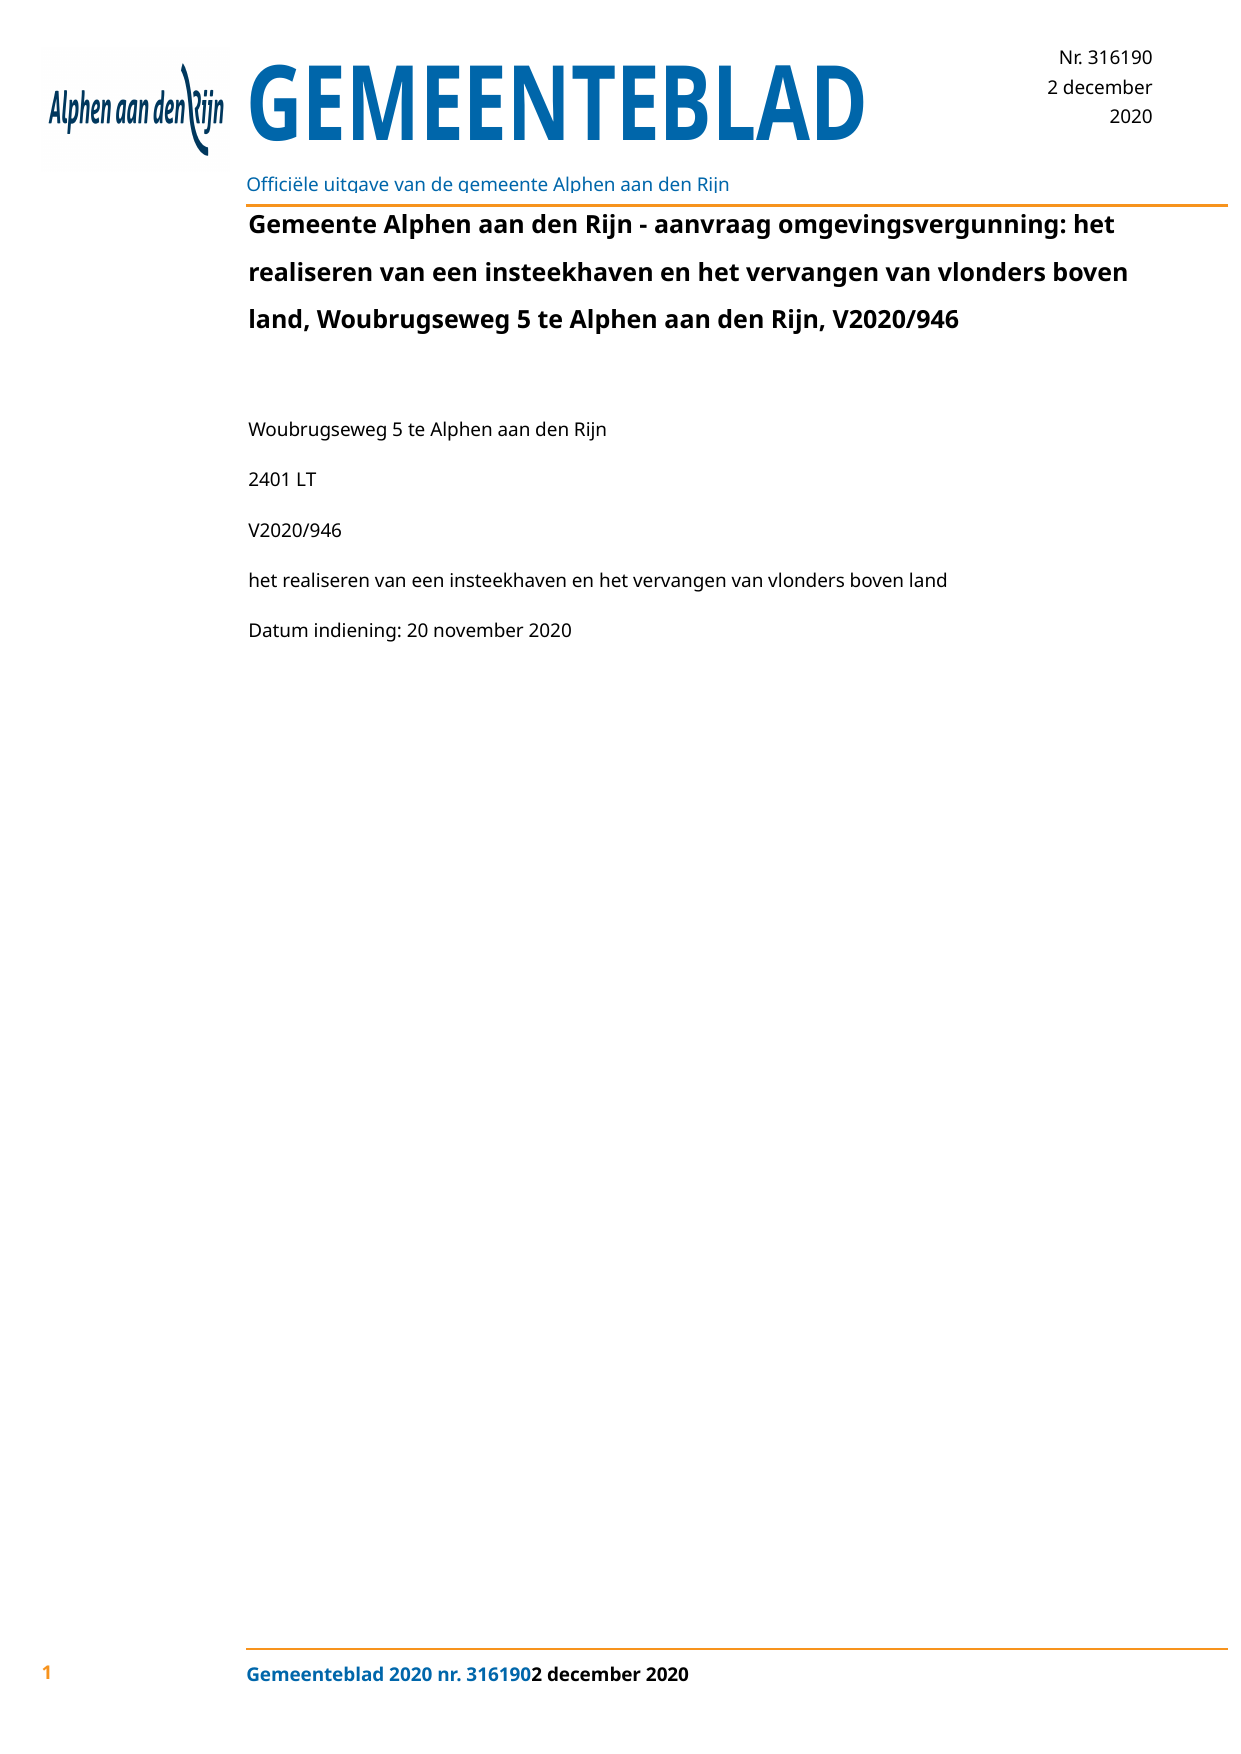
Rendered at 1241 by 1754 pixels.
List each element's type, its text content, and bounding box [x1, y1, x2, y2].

text 2401 LT [248, 466, 1152, 492]
text V2020/946 [248, 517, 1152, 542]
picture [41, 47, 231, 172]
text Gemeente Alphen aan den Rijn - aanvraag omgevingsvergunning: het realiseren van een insteekhaven en het vervangen van vlonders boven land, Woubrugseweg 5 te Alphen aan den Rijn, V2020/946 [248, 207, 1152, 336]
text Datum indiening: 20 november 2020 [248, 618, 1152, 643]
text het realiseren van een insteekhaven en het vervangen van vlonders boven land [248, 567, 1152, 593]
text Woubrugseweg 5 te Alphen aan den Rijn [248, 416, 1152, 442]
